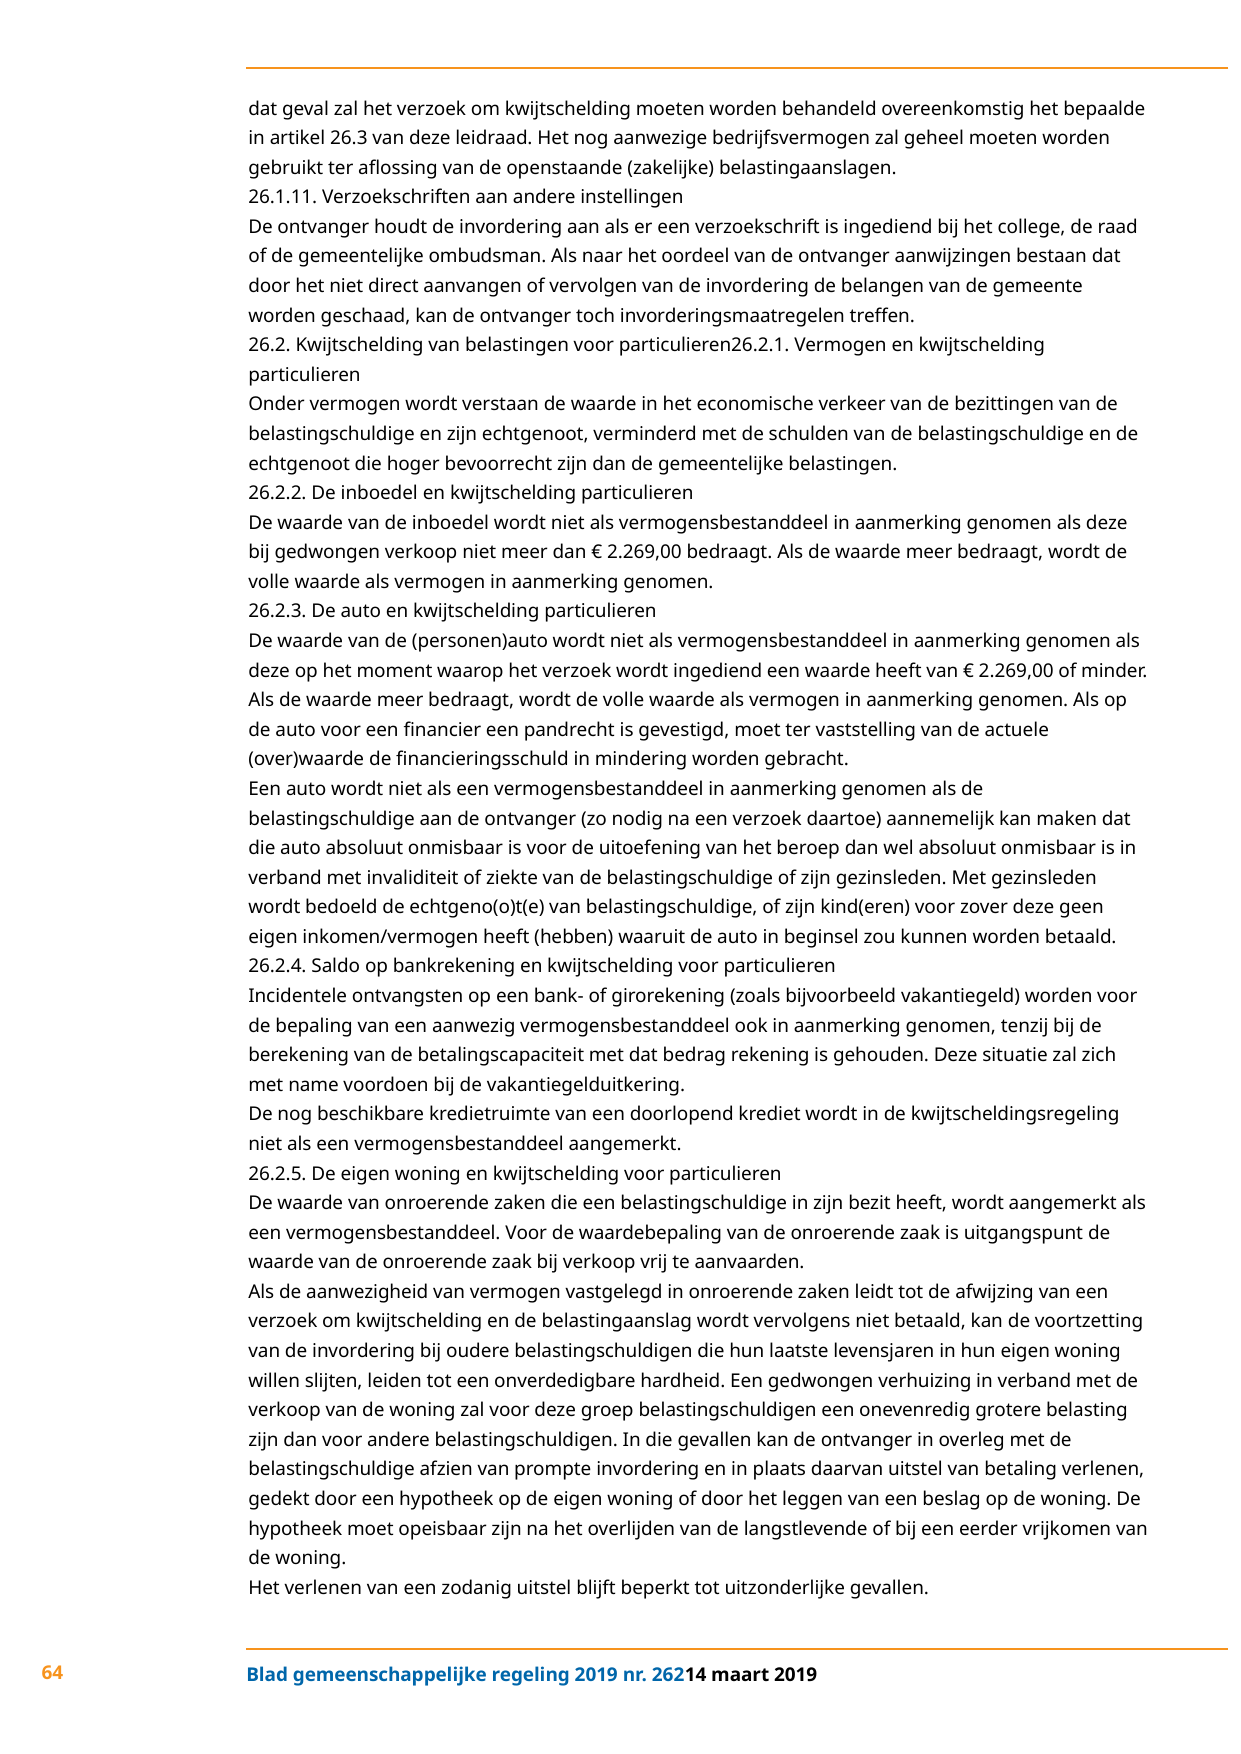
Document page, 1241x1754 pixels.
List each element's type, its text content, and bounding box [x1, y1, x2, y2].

picture [41, 47, 231, 172]
text dat geval zal het verzoek om kwijtschelding moeten worden behandeld overeenkomstig het bepaalde in artikel 26.3 van deze leidraad. Het nog aanwezige bedrijfsvermogen zal geheel moeten worden gebruikt ter aflossing van de openstaande (zakelijke) belastingaanslagen. [248, 95, 1152, 180]
text De nog beschikbare kredietruimte van een doorlopend krediet wordt in de kwijtscheldingsregeling niet als een vermogensbestanddeel aangemerkt. [248, 1101, 1152, 1156]
text De ontvanger houdt de invordering aan als er een verzoekschrift is ingediend bij het college, de raad of de gemeentelijke ombudsman. Als naar het oordeel van de ontvanger aanwijzingen bestaan dat door het niet direct aanvangen of vervolgen van de invordering de belangen van de gemeente worden geschaad, kan de ontvanger toch invorderingsmaatregelen treffen. [248, 213, 1152, 328]
text 26.2.4. Saldo op bankrekening en kwijtschelding voor particulieren [248, 953, 1152, 978]
text Een auto wordt niet als een vermogensbestanddeel in aanmerking genomen als de belastingschuldige aan de ontvanger (zo nodig na een verzoek daartoe) aannemelijk kan maken dat die auto absoluut onmisbaar is voor de uitoefening van het beroep dan wel absoluut onmisbaar is in verband met invaliditeit of ziekte van de belastingschuldige of zijn gezinsleden. Met gezinsleden wordt bedoeld de echtgeno(o)t(e) van belastingschuldige, of zijn kind(eren) voor zover deze geen eigen inkomen/vermogen heeft (hebben) waaruit de auto in beginsel zou kunnen worden betaald. [248, 775, 1152, 949]
text 26.2.3. De auto en kwijtschelding particulieren [248, 598, 1152, 623]
text De waarde van de inboedel wordt niet als vermogensbestanddeel in aanmerking genomen als deze bij gedwongen verkoop niet meer dan € 2.269,00 bedraagt. Als de waarde meer bedraagt, wordt de volle waarde als vermogen in aanmerking genomen. [248, 509, 1152, 594]
text Het verlenen van een zodanig uitstel blijft beperkt tot uitzonderlijke gevallen. [248, 1574, 1152, 1600]
text 26.1.11. Verzoekschriften aan andere instellingen [248, 183, 1152, 209]
text Als de aanwezigheid van vermogen vastgelegd in onroerende zaken leidt tot de afwijzing van een verzoek om kwijtschelding en de belastingaanslag wordt vervolgens niet betaald, kan de voortzetting van de invordering bij oudere belastingschuldigen die hun laatste levensjaren in hun eigen woning willen slijten, leiden tot een onverdedigbare hardheid. Een gedwongen verhuizing in verband met de verkoop van de woning zal voor deze groep belastingschuldigen een onevenredig grotere belasting zijn dan voor andere belastingschuldigen. In die gevallen kan de ontvanger in overleg met de belastingschuldige afzien van prompte invordering en in plaats daarvan uitstel van betaling verlenen, gedekt door een hypotheek op de eigen woning of door het leggen van een beslag op de woning. De hypotheek moet opeisbaar zijn na het overlijden van de langstlevende of bij een eerder vrijkomen van de woning. [248, 1278, 1152, 1570]
text Incidentele ontvangsten op een bank- of girorekening (zoals bijvoorbeeld vakantiegeld) worden voor de bepaling van een aanwezig vermogensbestanddeel ook in aanmerking genomen, tenzij bij de berekening van de betalingscapaciteit met dat bedrag rekening is gehouden. Deze situatie zal zich met name voordoen bij de vakantiegelduitkering. [248, 982, 1152, 1097]
text De waarde van onroerende zaken die een belastingschuldige in zijn bezit heeft, wordt aangemerkt als een vermogensbestanddeel. Voor de waardebepaling van de onroerende zaak is uitgangspunt de waarde van de onroerende zaak bij verkoop vrij te aanvaarden. [248, 1189, 1152, 1274]
text 26.2. Kwijtschelding van belastingen voor particulieren26.2.1. Vermogen en kwijtschelding particulieren [248, 331, 1152, 387]
text 26.2.2. De inboedel en kwijtschelding particulieren [248, 479, 1152, 505]
text 26.2.5. De eigen woning en kwijtschelding voor particulieren [248, 1160, 1152, 1186]
text De waarde van de (personen)auto wordt niet als vermogensbestanddeel in aanmerking genomen als deze op het moment waarop het verzoek wordt ingediend een waarde heeft van € 2.269,00 of minder. Als de waarde meer bedraagt, wordt de volle waarde als vermogen in aanmerking genomen. Als op de auto voor een financier een pandrecht is gevestigd, moet ter vaststelling van de actuele (over)waarde de financieringsschuld in mindering worden gebracht. [248, 627, 1152, 771]
text Onder vermogen wordt verstaan de waarde in het economische verkeer van de bezittingen van de belastingschuldige en zijn echtgenoot, verminderd met de schulden van de belastingschuldige en de echtgenoot die hoger bevoorrecht zijn dan de gemeentelijke belastingen. [248, 391, 1152, 476]
